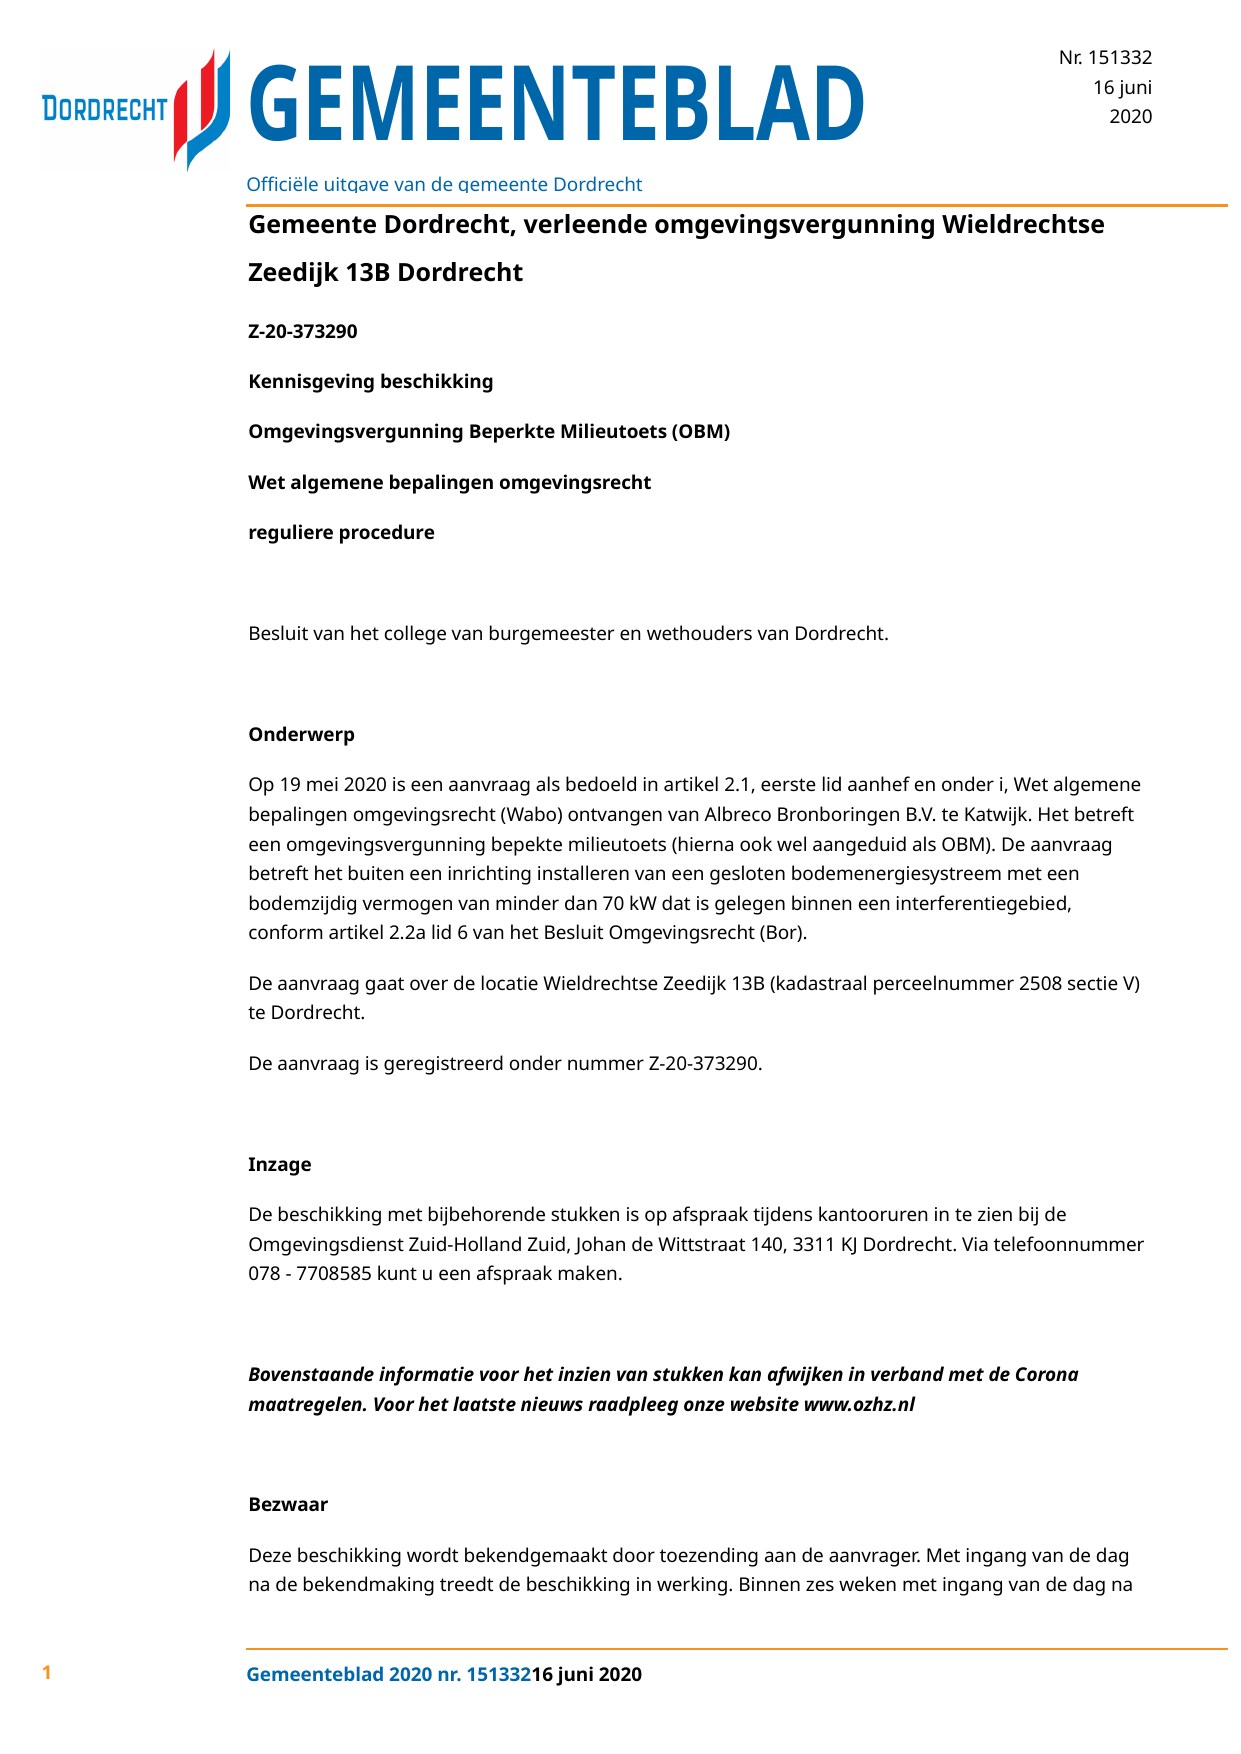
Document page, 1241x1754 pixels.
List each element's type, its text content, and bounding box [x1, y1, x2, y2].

text Inzage [248, 1151, 1152, 1177]
text Kennisgeving beschikking [248, 368, 1152, 394]
text Wet algemene bepalingen omgevingsrecht [248, 469, 1152, 495]
text Op 19 mei 2020 is een aanvraag als bedoeld in artikel 2.1, eerste lid aanhef en onder i, Wet algemene bepalingen omgevingsrecht (Wabo) ontvangen van Albreco Bronboringen B.V. te Katwijk. Het betreft een omgevingsvergunning bepekte milieutoets (hierna ook wel aangeduid als OBM). De aanvraag betreft het buiten een inrichting installeren van een gesloten bodemenergiesystreem met een bodemzijdig vermogen van minder dan 70 kW dat is gelegen binnen een interferentiegebied, conform artikel 2.2a lid 6 van het Besluit Omgevingsrecht (Bor). [248, 772, 1152, 945]
text Besluit van het college van burgemeester en wethouders van Dordrecht. [248, 620, 1152, 646]
picture [41, 47, 231, 172]
text Bovenstaande informatie voor het inzien van stukken kan afwijken in verband met de Corona maatregelen. Voor het laatste nieuws raadpleeg onze website www.ozhz.nl [248, 1361, 1152, 1417]
text Gemeente Dordrecht, verleende omgevingsvergunning Wieldrechtse Zeedijk 13B Dordrecht [248, 207, 1152, 288]
text Z-20-373290 [248, 318, 1152, 344]
text Deze beschikking wordt bekendgemaakt door toezending aan de aanvrager. Met ingang van de dag na de bekendmaking treedt de beschikking in werking. Binnen zes weken met ingang van de dag na [248, 1542, 1152, 1597]
text reguliere procedure [248, 519, 1152, 545]
text De aanvraag is geregistreerd onder nummer Z-20-373290. [248, 1050, 1152, 1076]
text Omgevingsvergunning Beperkte Milieutoets (OBM) [248, 419, 1152, 444]
text Bezwaar [248, 1492, 1152, 1517]
text Onderwerp [248, 721, 1152, 747]
text De beschikking met bijbehorende stukken is op afspraak tijdens kantooruren in te zien bij de Omgevingsdienst Zuid-Holland Zuid, Johan de Wittstraat 140, 3311 KJ Dordrecht. Via telefoonnummer 078 - 7708585 kunt u een afspraak maken. [248, 1201, 1152, 1286]
text De aanvraag gaat over de locatie Wieldrechtse Zeedijk 13B (kadastraal perceelnummer 2508 sectie V) te Dordrecht. [248, 970, 1152, 1025]
